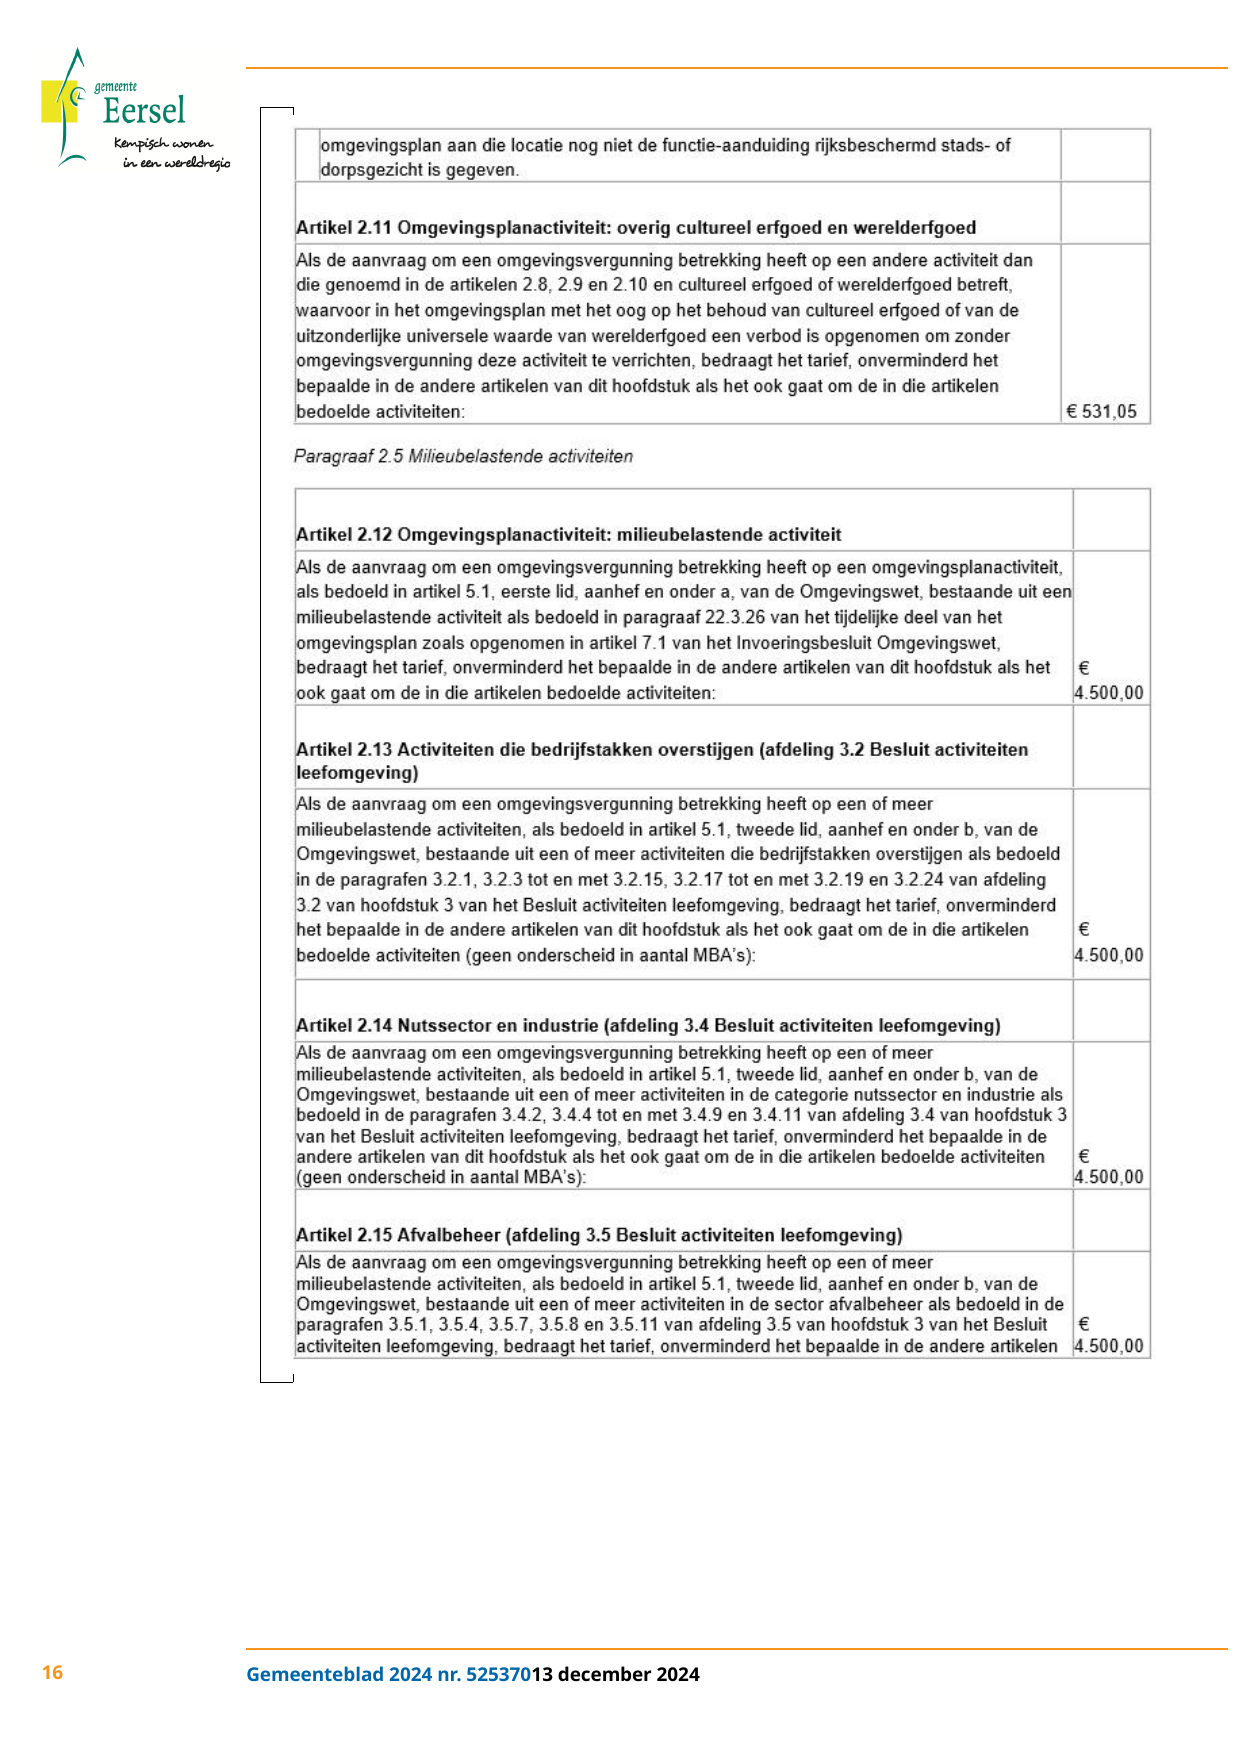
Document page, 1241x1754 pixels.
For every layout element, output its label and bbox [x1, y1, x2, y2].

picture [268, 115, 1173, 1374]
picture [41, 47, 231, 172]
